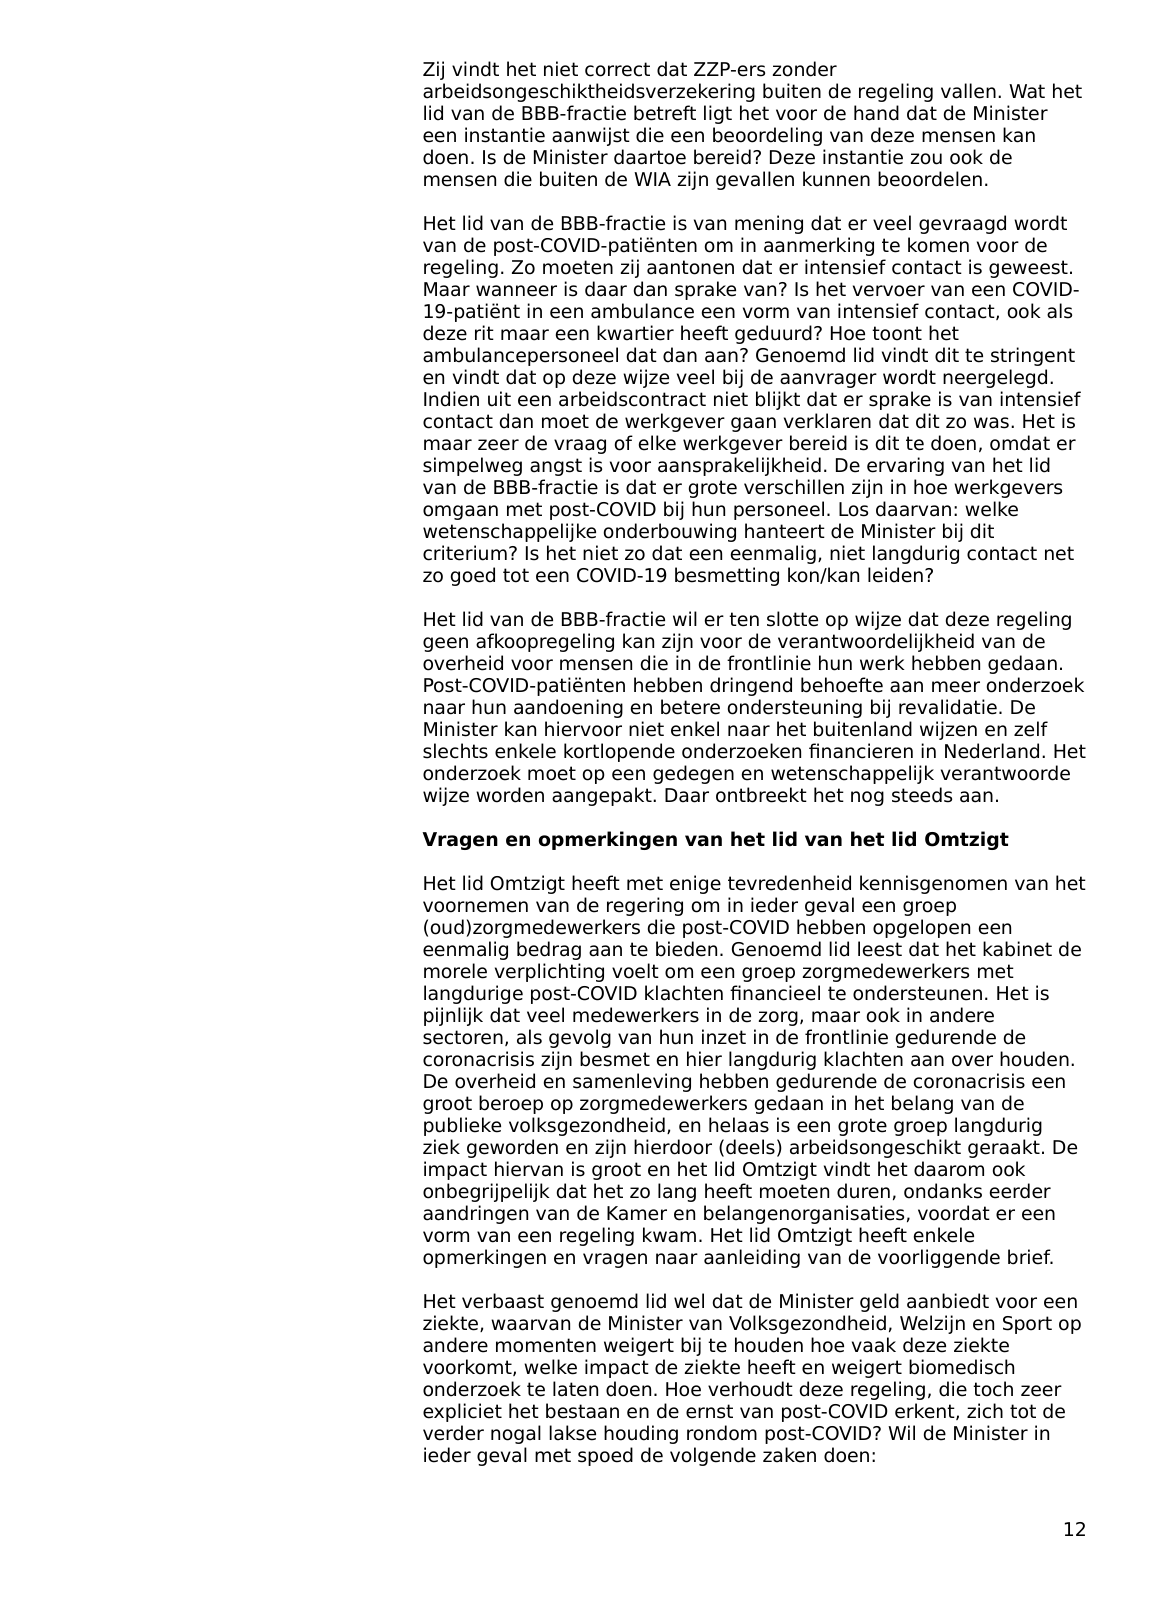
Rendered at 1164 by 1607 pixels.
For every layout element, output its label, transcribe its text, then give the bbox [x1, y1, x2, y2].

text Het lid Omtzigt heeft met enige tevredenheid kennisgenomen van het voornemen van de regering om in ieder geval een groep (oud)zorgmedewerkers die post-COVID hebben opgelopen een eenmalig bedrag aan te bieden. Genoemd lid leest dat het kabinet de morele verplichting voelt om een groep zorgmedewerkers met langdurige post-COVID klachten financieel te ondersteunen. Het is pijnlijk dat veel medewerkers in de zorg, maar ook in andere sectoren, als gevolg van hun inzet in de frontlinie gedurende de coronacrisis zijn besmet en hier langdurig klachten aan over houden. De overheid en samenleving hebben gedurende de coronacrisis een groot beroep op zorgmedewerkers gedaan in het belang van de publieke volksgezondheid, en helaas is een grote groep langdurig ziek geworden en zijn hierdoor (deels) arbeidsongeschikt geraakt. De impact hiervan is groot en het lid Omtzigt vindt het daarom ook onbegrijpelijk dat het zo lang heeft moeten duren, ondanks eerder aandringen van de Kamer en belangenorganisaties, voordat er een vorm van een regeling kwam. Het lid Omtzigt heeft enkele opmerkingen en vragen naar aanleiding van de voorliggende brief. [422, 873, 1087, 1269]
text Het lid van de BBB-fractie is van mening dat er veel gevraagd wordt van de post-COVID-patiënten om in aanmerking te komen voor de regeling. Zo moeten zij aantonen dat er intensief contact is geweest. Maar wanneer is daar dan sprake van? Is het vervoer van een COVID-19-patiënt in een ambulance een vorm van intensief contact, ook als deze rit maar een kwartier heeft geduurd? Hoe toont het ambulancepersoneel dat dan aan? Genoemd lid vindt dit te stringent en vindt dat op deze wijze veel bij de aanvrager wordt neergelegd. Indien uit een arbeidscontract niet blijkt dat er sprake is van intensief contact dan moet de werkgever gaan verklaren dat dit zo was. Het is maar zeer de vraag of elke werkgever bereid is dit te doen, omdat er simpelweg angst is voor aansprakelijkheid. De ervaring van het lid van de BBB-fractie is dat er grote verschillen zijn in hoe werkgevers omgaan met post-COVID bij hun personeel. Los daarvan: welke wetenschappelijke onderbouwing hanteert de Minister bij dit criterium? Is het niet zo dat een eenmalig, niet langdurig contact net zo goed tot een COVID-19 besmetting kon/kan leiden? [422, 213, 1087, 587]
subtitle Vragen en opmerkingen van het lid van het lid Omtzigt [422, 829, 1087, 851]
text Het lid van de BBB-fractie wil er ten slotte op wijze dat deze regeling geen afkoopregeling kan zijn voor de verantwoordelijkheid van de overheid voor mensen die in de frontlinie hun werk hebben gedaan. Post-COVID-patiënten hebben dringend behoefte aan meer onderzoek naar hun aandoening en betere ondersteuning bij revalidatie. De Minister kan hiervoor niet enkel naar het buitenland wijzen en zelf slechts enkele kortlopende onderzoeken financieren in Nederland. Het onderzoek moet op een gedegen en wetenschappelijk verantwoorde wijze worden aangepakt. Daar ontbreekt het nog steeds aan. [422, 609, 1087, 807]
text Het verbaast genoemd lid wel dat de Minister geld aanbiedt voor een ziekte, waarvan de Minister van Volksgezondheid, Welzijn en Sport op andere momenten weigert bij te houden hoe vaak deze ziekte voorkomt, welke impact de ziekte heeft en weigert biomedisch onderzoek te laten doen. Hoe verhoudt deze regeling, die toch zeer expliciet het bestaan en de ernst van post-COVID erkent, zich tot de verder nogal lakse houding rondom post-COVID? Wil de Minister in ieder geval met spoed de volgende zaken doen: [422, 1291, 1087, 1467]
text Zij vindt het niet correct dat ZZP-ers zonder arbeidsongeschiktheidsverzekering buiten de regeling vallen. Wat het lid van de BBB-fractie betreft ligt het voor de hand dat de Minister een instantie aanwijst die een beoordeling van deze mensen kan doen. Is de Minister daartoe bereid? Deze instantie zou ook de mensen die buiten de WIA zijn gevallen kunnen beoordelen. [422, 59, 1087, 191]
